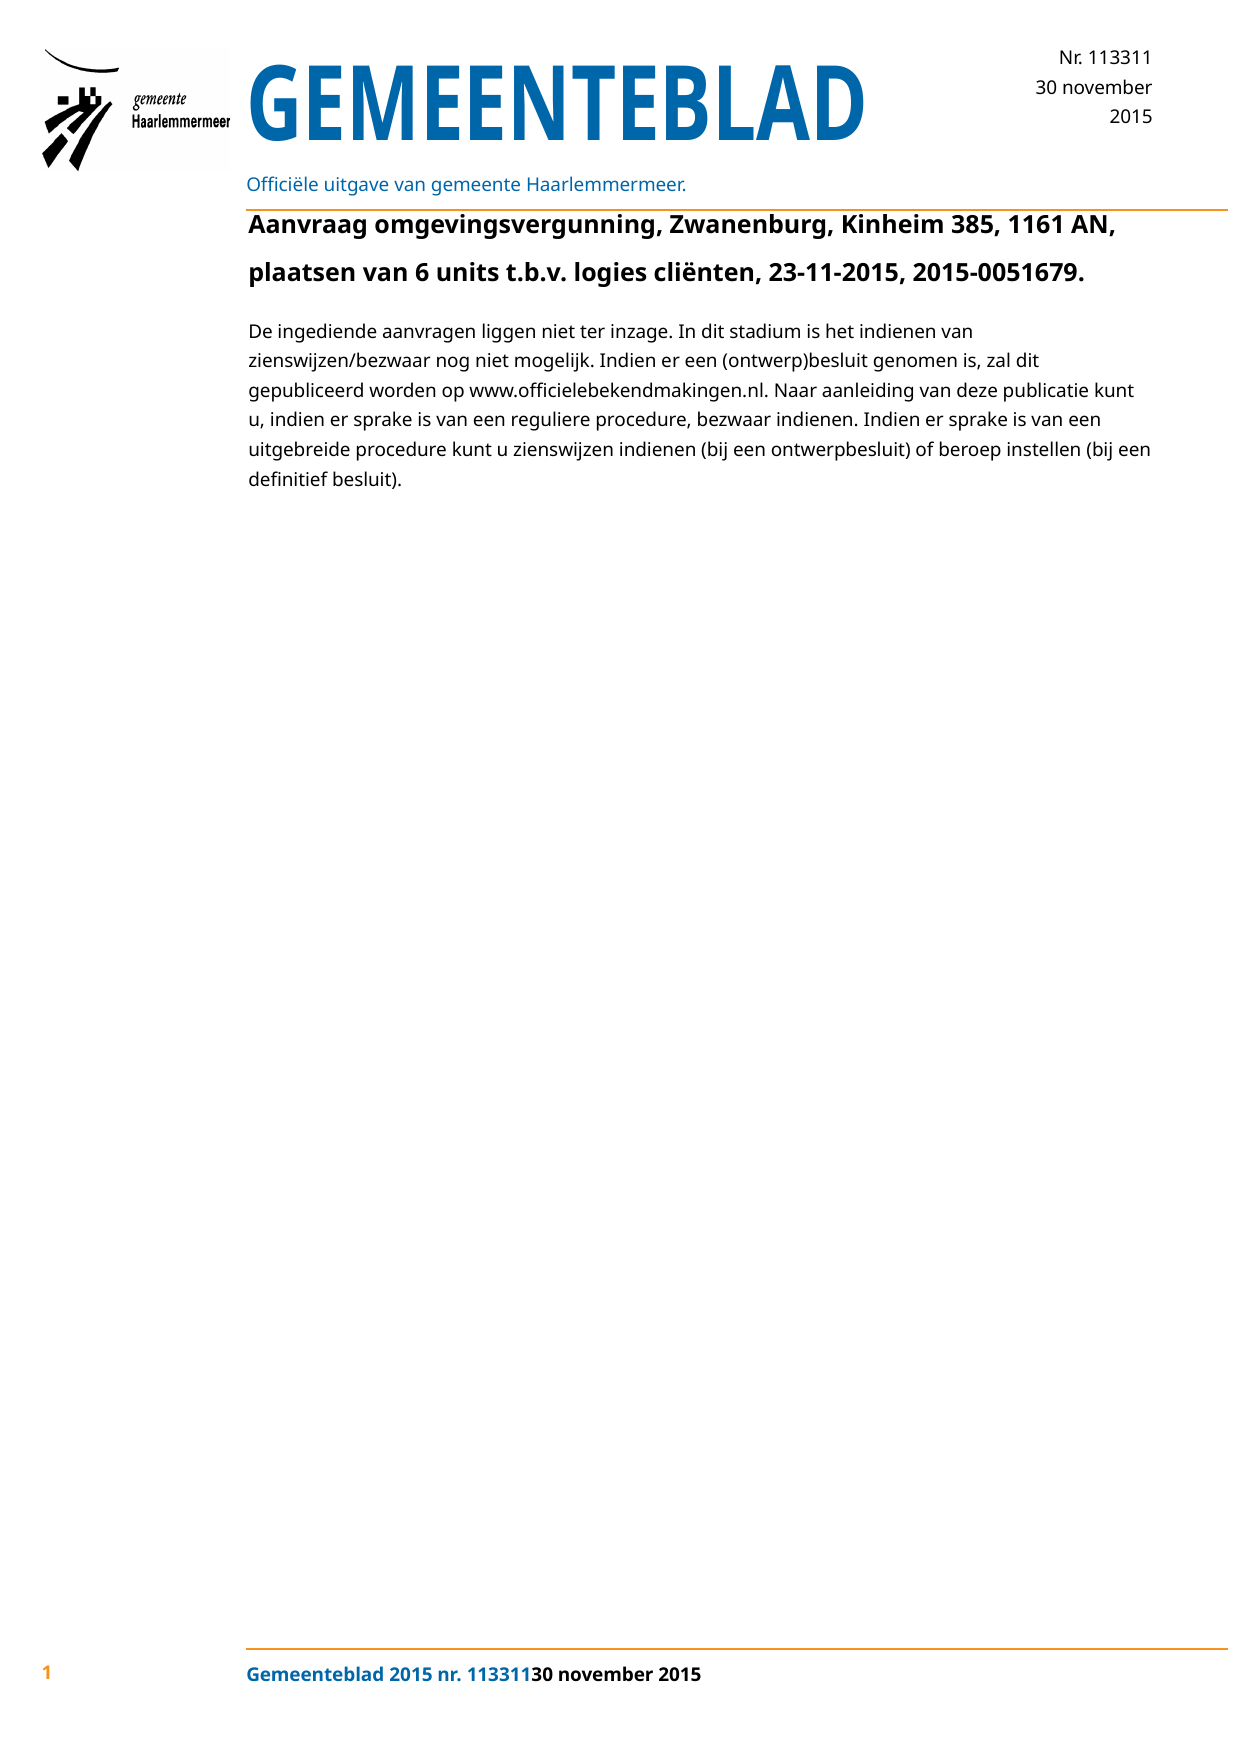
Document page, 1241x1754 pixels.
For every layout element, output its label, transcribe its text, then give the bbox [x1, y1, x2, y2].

picture [41, 47, 231, 172]
text Aanvraag omgevingsvergunning, Zwanenburg, Kinheim 385, 1161 AN, plaatsen van 6 units t.b.v. logies cliënten, 23-11-2015, 2015-0051679. [248, 211, 1152, 288]
text De ingediende aanvragen liggen niet ter inzage. In dit stadium is het indienen van zienswijzen/bezwaar nog niet mogelijk. Indien er een (ontwerp)besluit genomen is, zal dit gepubliceerd worden op www.officielebekendmakingen.nl. Naar aanleiding van deze publicatie kunt u, indien er sprake is van een reguliere procedure, bezwaar indienen. Indien er sprake is van een uitgebreide procedure kunt u zienswijzen indienen (bij een ontwerpbesluit) of beroep instellen (bij een definitief besluit). [248, 318, 1152, 492]
